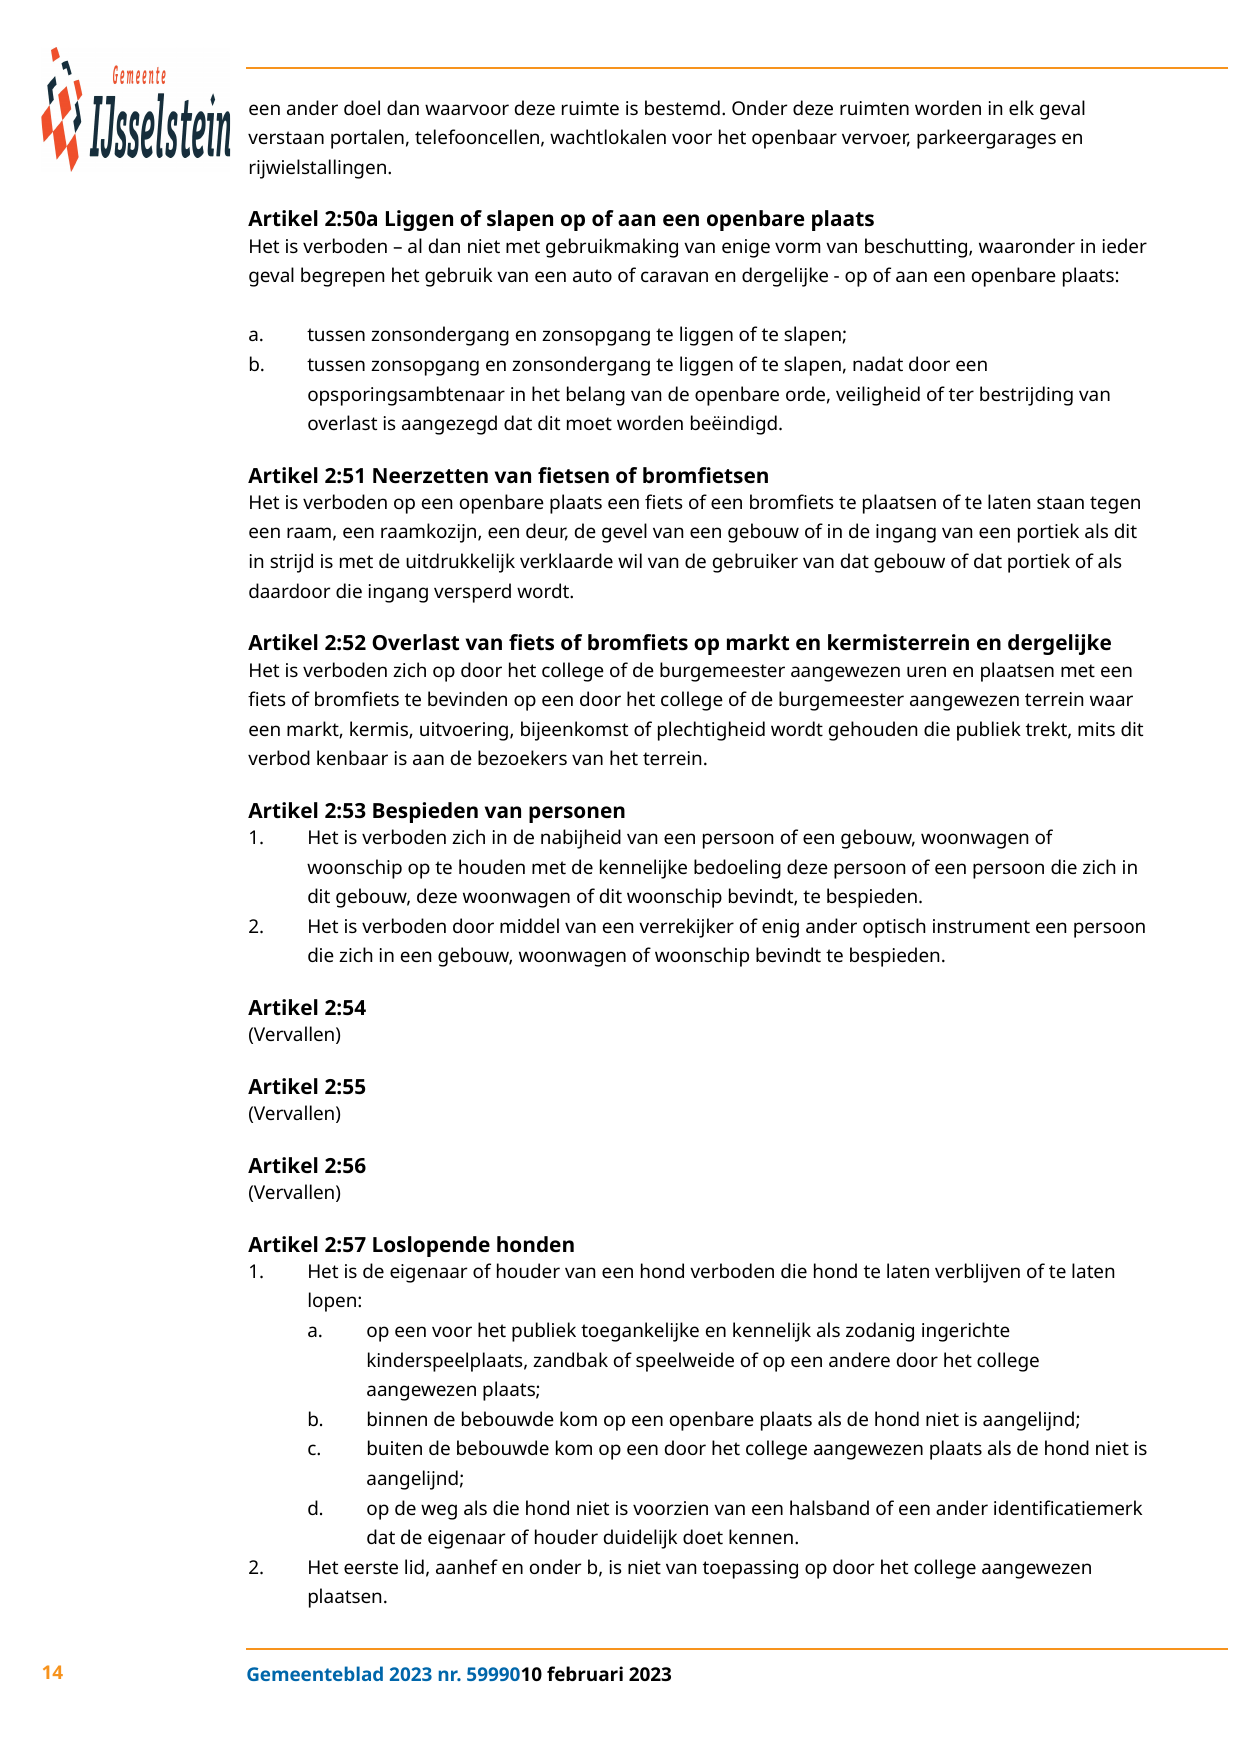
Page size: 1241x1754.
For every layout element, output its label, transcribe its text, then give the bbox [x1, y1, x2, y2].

list tussen zonsondergang en zonsopgang te liggen of te slapen; [248, 322, 1152, 347]
picture [41, 47, 231, 172]
text Artikel 2:53 Bespieden van personen [248, 796, 1152, 824]
text Artikel 2:52 Overlast van fiets of bromfiets op markt en kermisterrein en dergelijke [248, 628, 1152, 657]
list Het is de eigenaar of houder van een hond verboden die hond te laten verblijven of te laten lopen: [248, 1258, 1152, 1313]
list binnen de bebouwde kom op een openbare plaats als de hond niet is aangelijnd; [307, 1406, 1152, 1432]
text Artikel 2:50a Liggen of slapen op of aan een openbare plaats [248, 204, 1152, 233]
text Artikel 2:57 Loslopende honden [248, 1230, 1152, 1258]
list Het is verboden door middel van een verrekijker of enig ander optisch instrument een persoon die zich in een gebouw, woonwagen of woonschip bevindt te bespieden. [248, 913, 1152, 968]
list buiten de bebouwde kom op een door het college aangewezen plaats als de hond niet is aangelijnd; [307, 1436, 1152, 1491]
list tussen zonsopgang en zonsondergang te liggen of te slapen, nadat door een opsporingsambtenaar in het belang van de openbare orde, veiligheid of ter bestrijding van overlast is aangezegd dat dit moet worden beëindigd. [248, 351, 1152, 436]
list op een voor het publiek toegankelijke en kennelijk als zodanig ingerichte kinderspeelplaats, zandbak of speelweide of op een andere door het college aangewezen plaats; [307, 1317, 1152, 1402]
text Artikel 2:55 [248, 1072, 1152, 1100]
text Artikel 2:51 Neerzetten van fietsen of bromfietsen [248, 461, 1152, 489]
text Het is verboden – al dan niet met gebruikmaking van enige vorm van beschutting, waaronder in ieder geval begrepen het gebruik van een auto of caravan en dergelijke - op of aan een openbare plaats: [248, 233, 1152, 288]
text een ander doel dan waarvoor deze ruimte is bestemd. Onder deze ruimten worden in elk geval verstaan portalen, telefooncellen, wachtlokalen voor het openbaar vervoer, parkeergarages en rijwielstallingen. [248, 95, 1152, 180]
list Het is verboden zich in de nabijheid van een persoon of een gebouw, woonwagen of woonschip op te houden met de kennelijke bedoeling deze persoon of een persoon die zich in dit gebouw, deze woonwagen of dit woonschip bevindt, te bespieden. [248, 824, 1152, 909]
text Het is verboden op een openbare plaats een fiets of een bromfiets te plaatsen of te laten staan tegen een raam, een raamkozijn, een deur, de gevel van een gebouw of in de ingang van een portiek als dit in strijd is met de uitdrukkelijk verklaarde wil van de gebruiker van dat gebouw of dat portiek of als daardoor die ingang versperd wordt. [248, 489, 1152, 604]
list Het eerste lid, aanhef en onder b, is niet van toepassing op door het college aangewezen plaatsen. [248, 1554, 1152, 1609]
text (Vervallen) [248, 1179, 1152, 1205]
text Artikel 2:54 [248, 993, 1152, 1022]
text (Vervallen) [248, 1022, 1152, 1047]
list op de weg als die hond niet is voorzien van een halsband of een ander identificatiemerk dat de eigenaar of houder duidelijk doet kennen. [307, 1495, 1152, 1550]
text Het is verboden zich op door het college of de burgemeester aangewezen uren en plaatsen met een fiets of bromfiets te bevinden op een door het college of de burgemeester aangewezen terrein waar een markt, kermis, uitvoering, bijeenkomst of plechtigheid wordt gehouden die publiek trekt, mits dit verbod kenbaar is aan de bezoekers van het terrein. [248, 657, 1152, 771]
text Artikel 2:56 [248, 1151, 1152, 1179]
text (Vervallen) [248, 1100, 1152, 1126]
